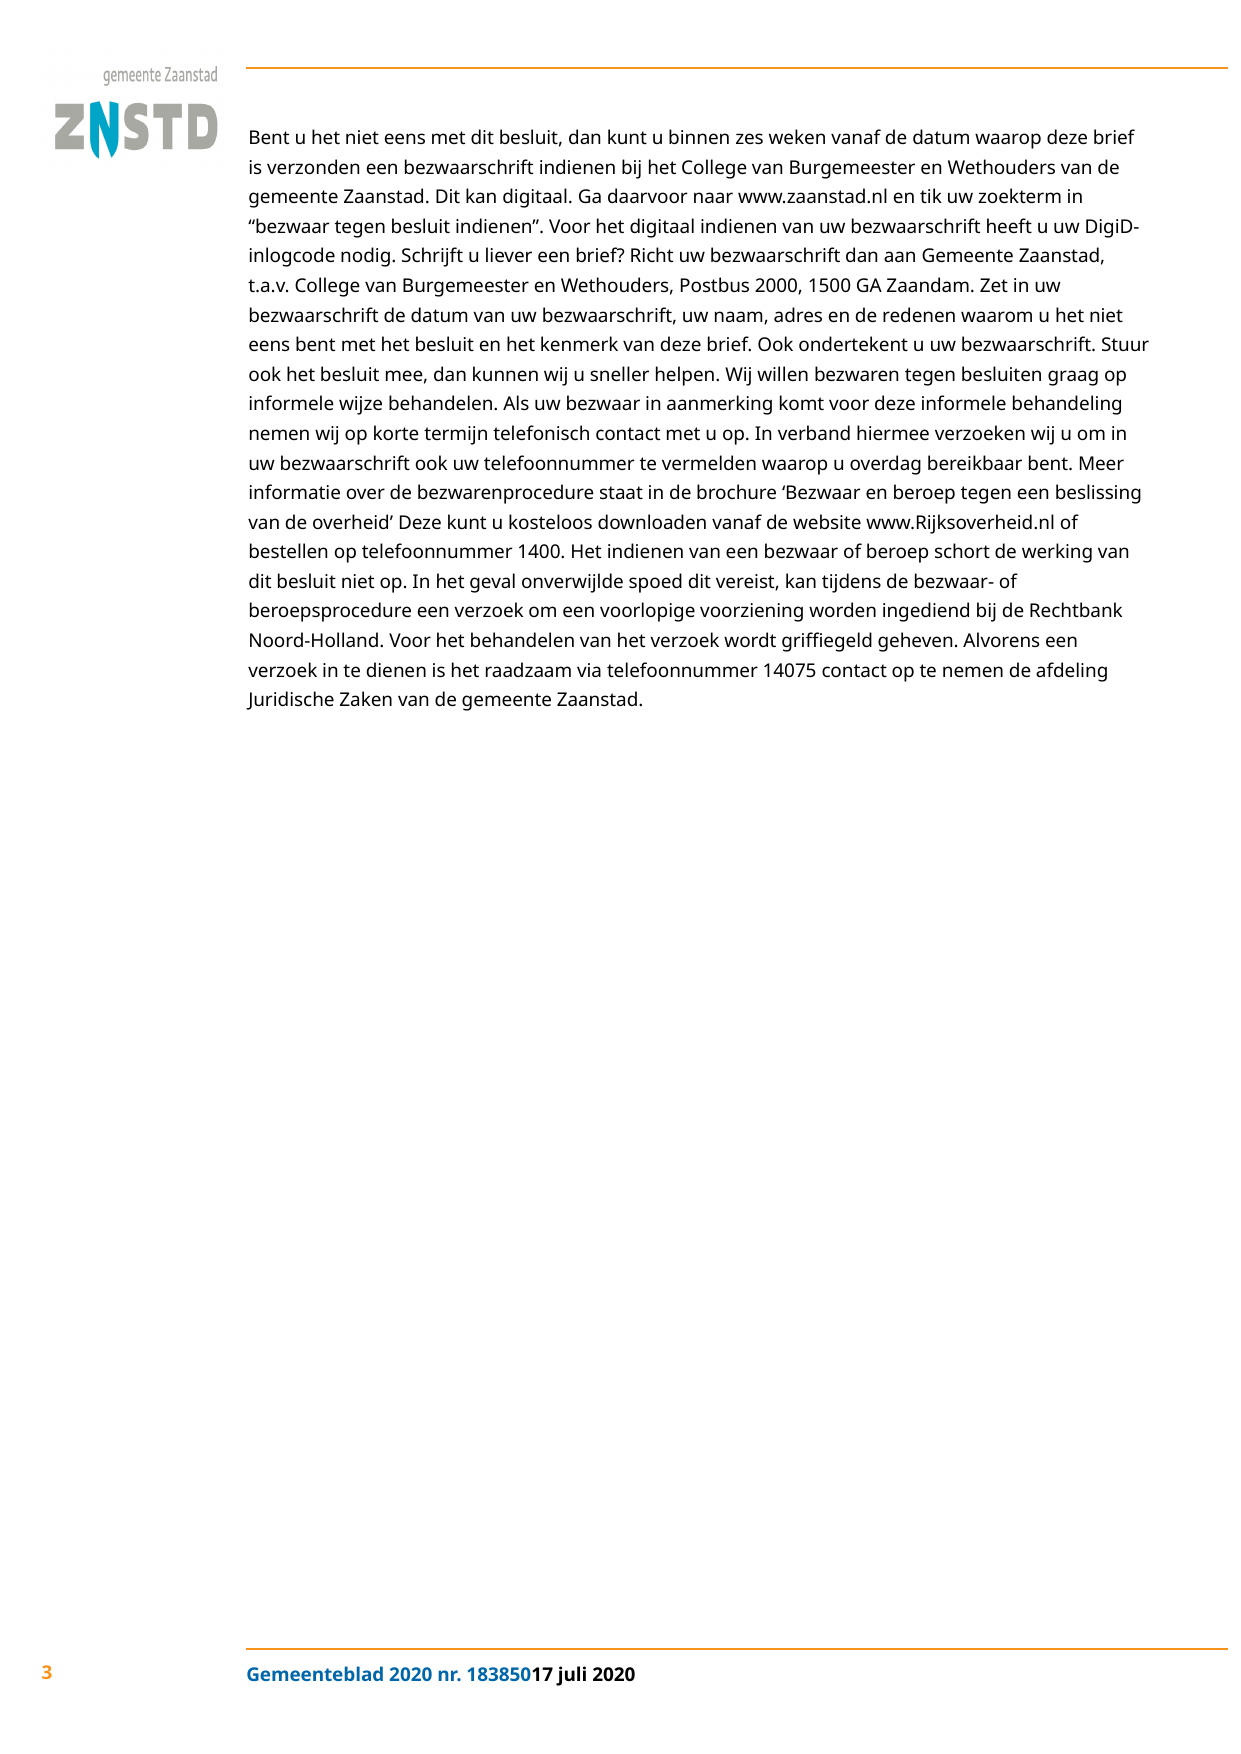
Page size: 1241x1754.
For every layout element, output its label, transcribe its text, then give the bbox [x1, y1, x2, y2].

text Bent u het niet eens met dit besluit, dan kunt u binnen zes weken vanaf de datum waarop deze brief is verzonden een bezwaarschrift indienen bij het College van Burgemeester en Wethouders van de gemeente Zaanstad. Dit kan digitaal. Ga daarvoor naar www.zaanstad.nl en tik uw zoekterm in “bezwaar tegen besluit indienen”. Voor het digitaal indienen van uw bezwaarschrift heeft u uw DigiD-inlogcode nodig. Schrijft u liever een brief? Richt uw bezwaarschrift dan aan Gemeente Zaanstad, t.a.v. College van Burgemeester en Wethouders, Postbus 2000, 1500 GA Zaandam. Zet in uw bezwaarschrift de datum van uw bezwaarschrift, uw naam, adres en de redenen waarom u het niet eens bent met het besluit en het kenmerk van deze brief. Ook ondertekent u uw bezwaarschrift. Stuur ook het besluit mee, dan kunnen wij u sneller helpen. Wij willen bezwaren tegen besluiten graag op informele wijze behandelen. Als uw bezwaar in aanmerking komt voor deze informele behandeling nemen wij op korte termijn telefonisch contact met u op. In verband hiermee verzoeken wij u om in uw bezwaarschrift ook uw telefoonnummer te vermelden waarop u overdag bereikbaar bent. Meer informatie over de bezwarenprocedure staat in de brochure ‘Bezwaar en beroep tegen een beslissing van de overheid’ Deze kunt u kosteloos downloaden vanaf de website www.Rijksoverheid.nl of bestellen op telefoonnummer 1400. Het indienen van een bezwaar of beroep schort de werking van dit besluit niet op. In het geval onverwijlde spoed dit vereist, kan tijdens de bezwaar- of beroepsprocedure een verzoek om een voorlopige voorziening worden ingediend bij de Rechtbank Noord-Holland. Voor het behandelen van het verzoek wordt griffiegeld geheven. Alvorens een verzoek in te dienen is het raadzaam via telefoonnummer 14075 contact op te nemen de afdeling Juridische Zaken van de gemeente Zaanstad. [248, 124, 1152, 712]
picture [41, 47, 231, 172]
